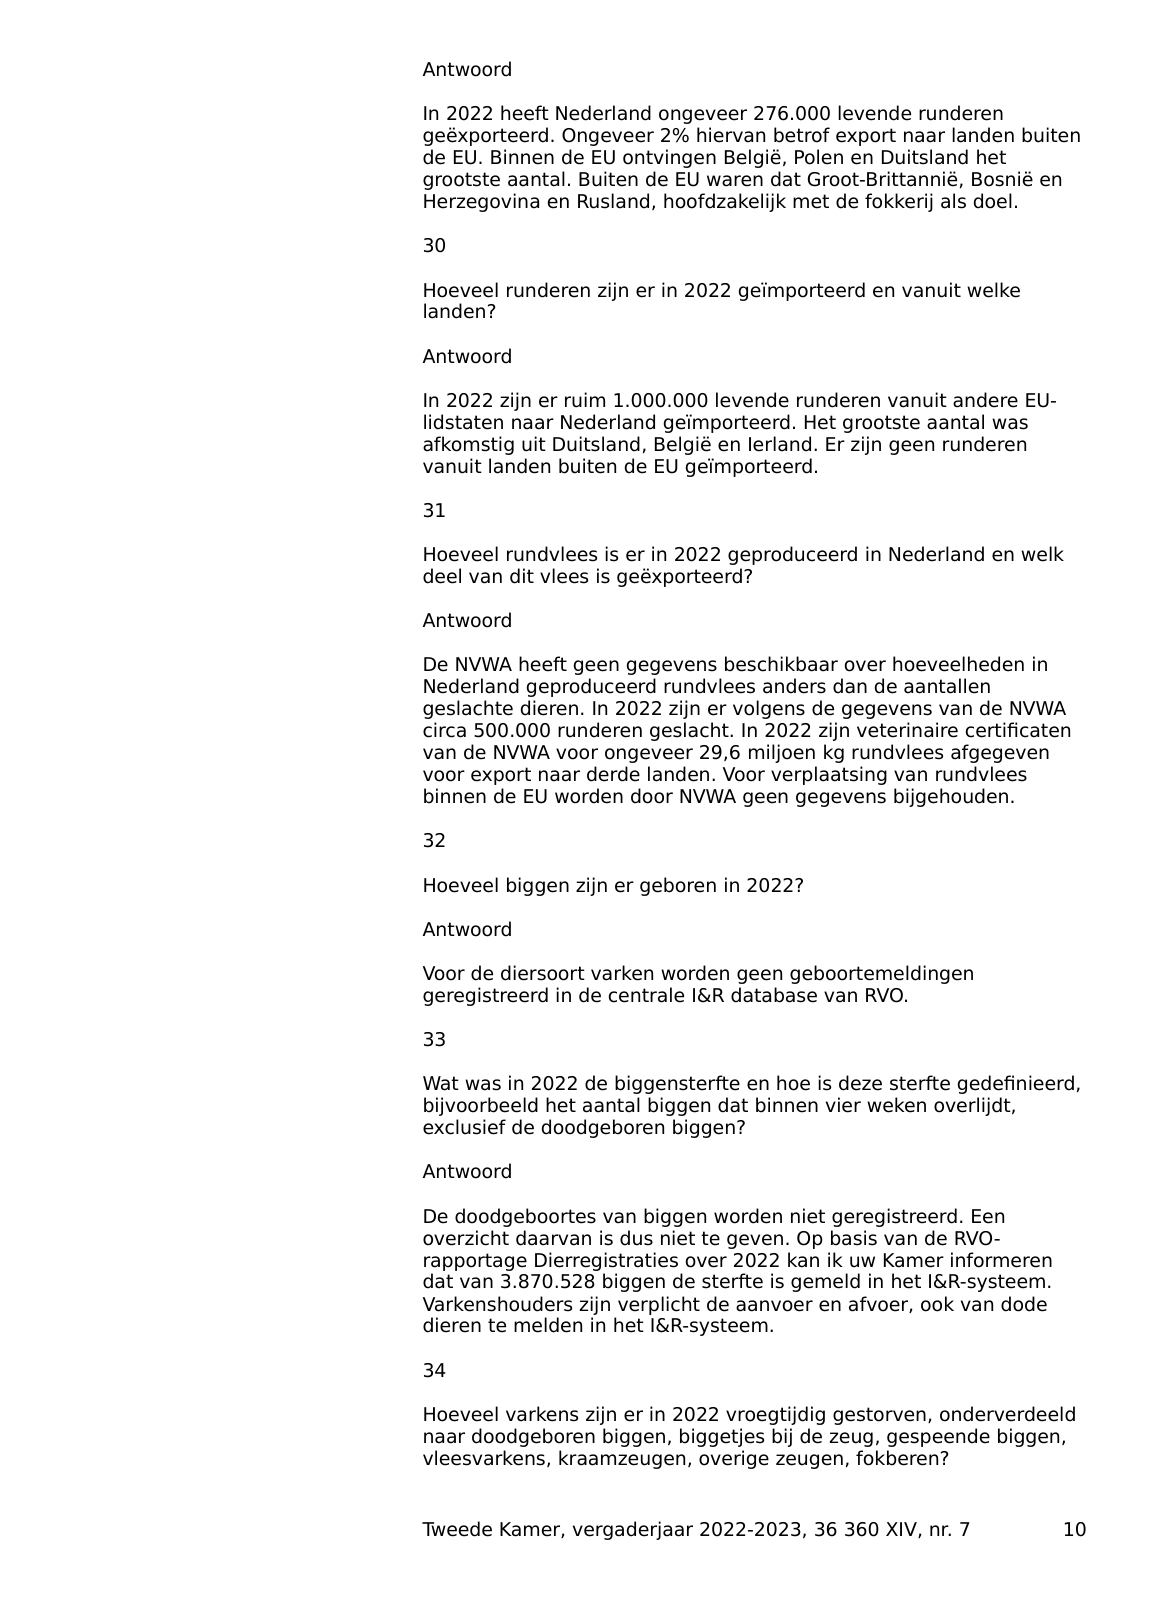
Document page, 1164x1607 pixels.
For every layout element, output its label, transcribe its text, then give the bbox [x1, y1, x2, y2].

text In 2022 heeft Nederland ongeveer 276.000 levende runderen geëxporteerd. Ongeveer 2% hiervan betrof export naar landen buiten de EU. Binnen de EU ontvingen België, Polen en Duitsland het grootste aantal. Buiten de EU waren dat Groot-Brittannië, Bosnië en Herzegovina en Rusland, hoofdzakelijk met de fokkerij als doel. [422, 103, 1087, 213]
subtitle 30 [422, 235, 1087, 257]
subtitle 31 [422, 500, 1087, 522]
subtitle 34 [422, 1359, 1087, 1382]
text Wat was in 2022 de biggensterfte en hoe is deze sterfte gedefinieerd, bijvoorbeeld het aantal biggen dat binnen vier weken overlijdt, exclusief de doodgeboren biggen? [422, 1073, 1087, 1139]
subtitle 32 [422, 830, 1087, 852]
text In 2022 zijn er ruim 1.000.000 levende runderen vanuit andere EU-lidstaten naar Nederland geïmporteerd. Het grootste aantal was afkomstig uit Duitsland, België en Ierland. Er zijn geen runderen vanuit landen buiten de EU geïmporteerd. [422, 390, 1087, 478]
subtitle Antwoord [422, 919, 1087, 941]
text Hoeveel runderen zijn er in 2022 geïmporteerd en vanuit welke landen? [422, 279, 1087, 323]
text De NVWA heeft geen gegevens beschikbaar over hoeveelheden in Nederland geproduceerd rundvlees anders dan de aantallen geslachte dieren. In 2022 zijn er volgens de gegevens van de NVWA circa 500.000 runderen geslacht. In 2022 zijn veterinaire certificaten van de NVWA voor ongeveer 29,6 miljoen kg rundvlees afgegeven voor export naar derde landen. Voor verplaatsing van rundvlees binnen de EU worden door NVWA geen gegevens bijgehouden. [422, 654, 1087, 808]
subtitle Antwoord [422, 59, 1087, 81]
subtitle Antwoord [422, 346, 1087, 368]
text Hoeveel varkens zijn er in 2022 vroegtijdig gestorven, onderverdeeld naar doodgeboren biggen, biggetjes bij de zeug, gespeende biggen, vleesvarkens, kraamzeugen, overige zeugen, fokberen? [422, 1404, 1087, 1470]
text Hoeveel biggen zijn er geboren in 2022? [422, 874, 1087, 897]
subtitle Antwoord [422, 1161, 1087, 1183]
text Voor de diersoort varken worden geen geboortemeldingen geregistreerd in de centrale I&R database van RVO. [422, 963, 1087, 1007]
text De doodgeboortes van biggen worden niet geregistreerd. Een overzicht daarvan is dus niet te geven. Op basis van de RVO-rapportage Dierregistraties over 2022 kan ik uw Kamer informeren dat van 3.870.528 biggen de sterfte is gemeld in het I&R-systeem. Varkenshouders zijn verplicht de aanvoer en afvoer, ook van dode dieren te melden in het I&R-systeem. [422, 1206, 1087, 1337]
subtitle Antwoord [422, 610, 1087, 632]
text Hoeveel rundvlees is er in 2022 geproduceerd in Nederland en welk deel van dit vlees is geëxporteerd? [422, 544, 1087, 588]
subtitle 33 [422, 1029, 1087, 1051]
